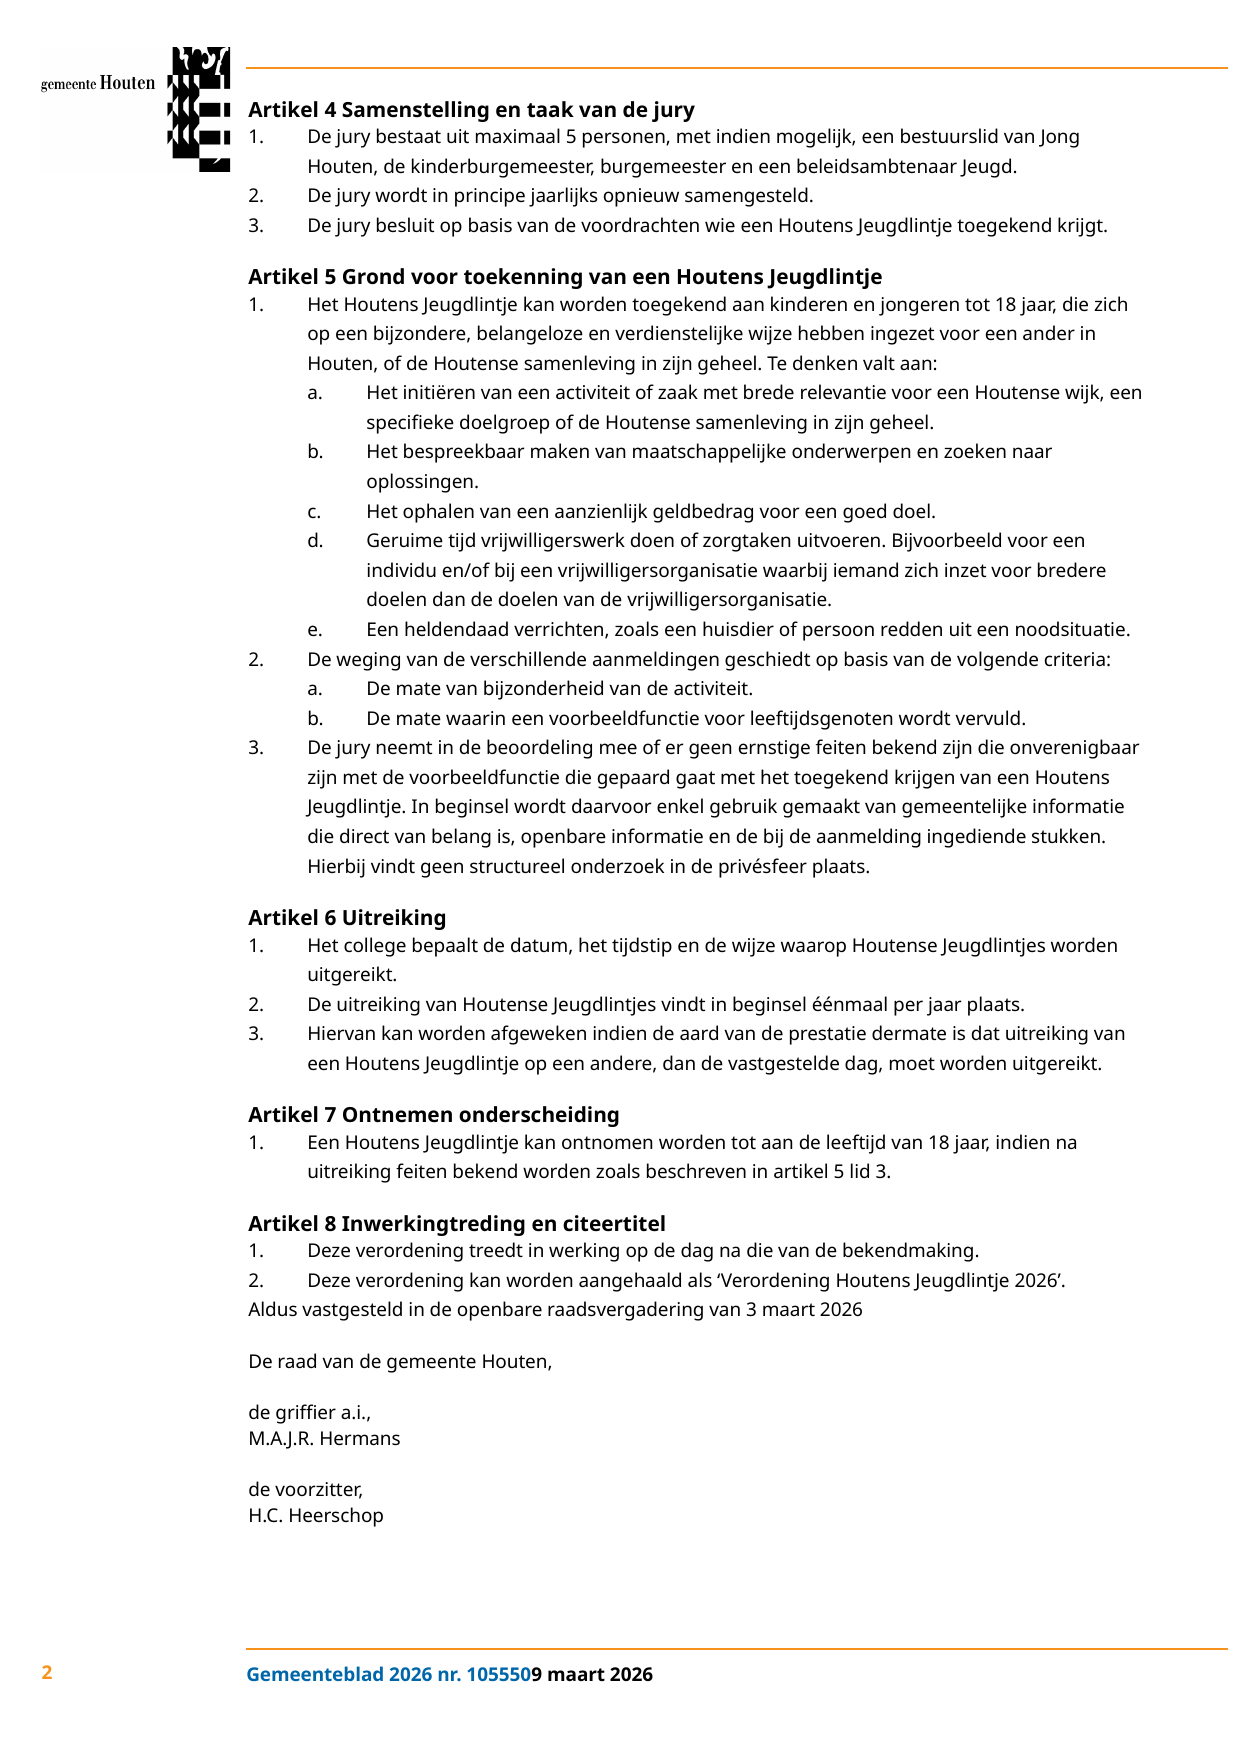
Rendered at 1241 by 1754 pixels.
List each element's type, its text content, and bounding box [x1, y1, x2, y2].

text Artikel 5 Grond voor toekenning van een Houtens Jeugdlintje [248, 262, 1152, 291]
picture [41, 47, 231, 172]
list Een Houtens Jeugdlintje kan ontnomen worden tot aan de leeftijd van 18 jaar, indien na uitreiking feiten bekend worden zoals beschreven in artikel 5 lid 3. [248, 1129, 1152, 1184]
list Het bespreekbaar maken van maatschappelijke onderwerpen en zoeken naar oplossingen. [307, 439, 1152, 494]
text Artikel 4 Samenstelling en taak van de jury [248, 95, 1152, 123]
list Het initiëren van een activiteit of zaak met brede relevantie voor een Houtense wijk, een specifieke doelgroep of de Houtense samenleving in zijn geheel. [307, 379, 1152, 435]
list De weging van de verschillende aanmeldingen geschiedt op basis van de volgende criteria: [248, 646, 1152, 672]
text Aldus vastgesteld in de openbare raadsvergadering van 3 maart 2026 [248, 1297, 1152, 1322]
list Het college bepaalt de datum, het tijdstip en de wijze waarop Houtense Jeugdlintjes worden uitgereikt. [248, 932, 1152, 987]
list Een heldendaad verrichten, zoals een huisdier of persoon redden uit een noodsituatie. [307, 616, 1152, 642]
list De jury besluit op basis van de voordrachten wie een Houtens Jeugdlintje toegekend krijgt. [248, 212, 1152, 238]
list Hiervan kan worden afgeweken indien de aard van de prestatie dermate is dat uitreiking van een Houtens Jeugdlintje op een andere, dan de vastgestelde dag, moet worden uitgereikt. [248, 1021, 1152, 1076]
list Het Houtens Jeugdlintje kan worden toegekend aan kinderen en jongeren tot 18 jaar, die zich op een bijzondere, belangeloze en verdienstelijke wijze hebben ingezet voor een ander in Houten, of de Houtense samenleving in zijn geheel. Te denken valt aan: [248, 291, 1152, 376]
list De jury neemt in de beoordeling mee of er geen ernstige feiten bekend zijn die onverenigbaar zijn met de voorbeeldfunctie die gepaard gaat met het toegekend krijgen van een Houtens Jeugdlintje. In beginsel wordt daarvoor enkel gebruik gemaakt van gemeentelijke informatie die direct van belang is, openbare informatie en de bij de aanmelding ingediende stukken. Hierbij vindt geen structureel onderzoek in de privésfeer plaats. [248, 734, 1152, 879]
text de griffier a.i., [248, 1399, 1152, 1425]
list De jury wordt in principe jaarlijks opnieuw samengesteld. [248, 182, 1152, 208]
text de voorzitter, [248, 1477, 1152, 1502]
text De raad van de gemeente Houten, [248, 1348, 1152, 1374]
list De jury bestaat uit maximaal 5 personen, met indien mogelijk, een bestuurslid van Jong Houten, de kinderburgemeester, burgemeester en een beleidsambtenaar Jeugd. [248, 123, 1152, 178]
list Het ophalen van een aanzienlijk geldbedrag voor een goed doel. [307, 498, 1152, 524]
text H.C. Heerschop [248, 1502, 1152, 1528]
text Artikel 7 Ontnemen onderscheiding [248, 1101, 1152, 1129]
list De mate waarin een voorbeeldfunctie voor leeftijdsgenoten wordt vervuld. [307, 705, 1152, 731]
list Deze verordening kan worden aangehaald als ‘Verordening Houtens Jeugdlintje 2026’. [248, 1267, 1152, 1293]
list De uitreiking van Houtense Jeugdlintjes vindt in beginsel éénmaal per jaar plaats. [248, 991, 1152, 1017]
list Geruime tijd vrijwilligerswerk doen of zorgtaken uitvoeren. Bijvoorbeeld voor een individu en/of bij een vrijwilligersorganisatie waarbij iemand zich inzet voor bredere doelen dan de doelen van de vrijwilligersorganisatie. [307, 527, 1152, 612]
list Deze verordening treedt in werking op de dag na die van de bekendmaking. [248, 1237, 1152, 1263]
text Artikel 8 Inwerkingtreding en citeertitel [248, 1209, 1152, 1237]
text Artikel 6 Uitreiking [248, 903, 1152, 932]
list De mate van bijzonderheid van de activiteit. [307, 675, 1152, 701]
text M.A.J.R. Hermans [248, 1425, 1152, 1451]
